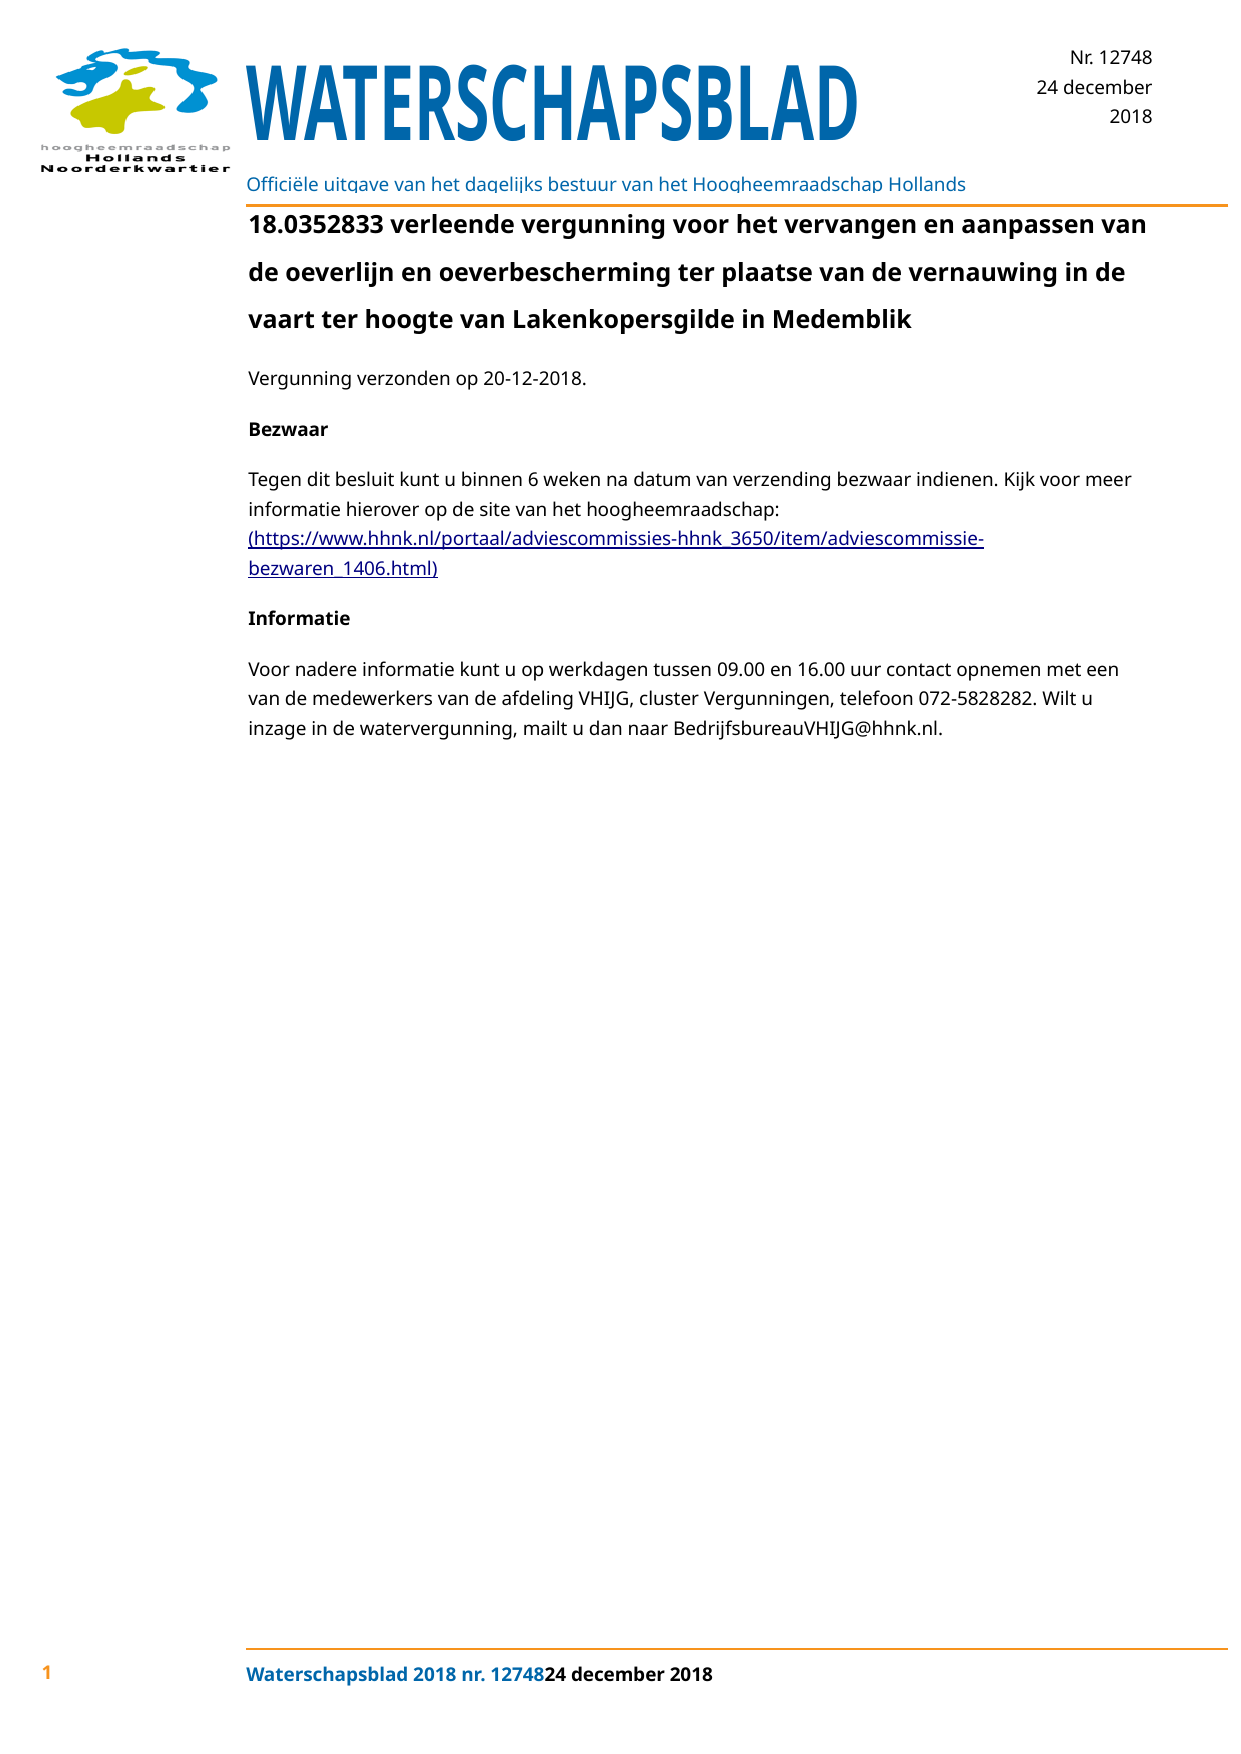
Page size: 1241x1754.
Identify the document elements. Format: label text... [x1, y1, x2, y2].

picture [41, 47, 231, 172]
text Informatie [248, 606, 1152, 631]
text Bezwaar [248, 416, 1152, 442]
text Tegen dit besluit kunt u binnen 6 weken na datum van verzending bezwaar indienen. Kijk voor meer informatie hierover op de site van het hoogheemraadschap: (https://www.hhnk.nl/portaal/adviescommissies-hhnk_3650/item/adviescommissie-bezwaren_1406.html) [248, 466, 1152, 581]
text 18.0352833 verleende vergunning voor het vervangen en aanpassen van de oeverlijn en oeverbescherming ter plaatse van de vernauwing in de vaart ter hoogte van Lakenkopersgilde in Medemblik [248, 207, 1152, 336]
text Voor nadere informatie kunt u op werkdagen tussen 09.00 en 16.00 uur contact opnemen met een van de medewerkers van de afdeling VHIJG, cluster Vergunningen, telefoon 072-5828282. Wilt u inzage in de watervergunning, mailt u dan naar BedrijfsbureauVHIJG@hhnk.nl. [248, 656, 1152, 741]
text Vergunning verzonden op 20-12-2018. [248, 366, 1152, 391]
